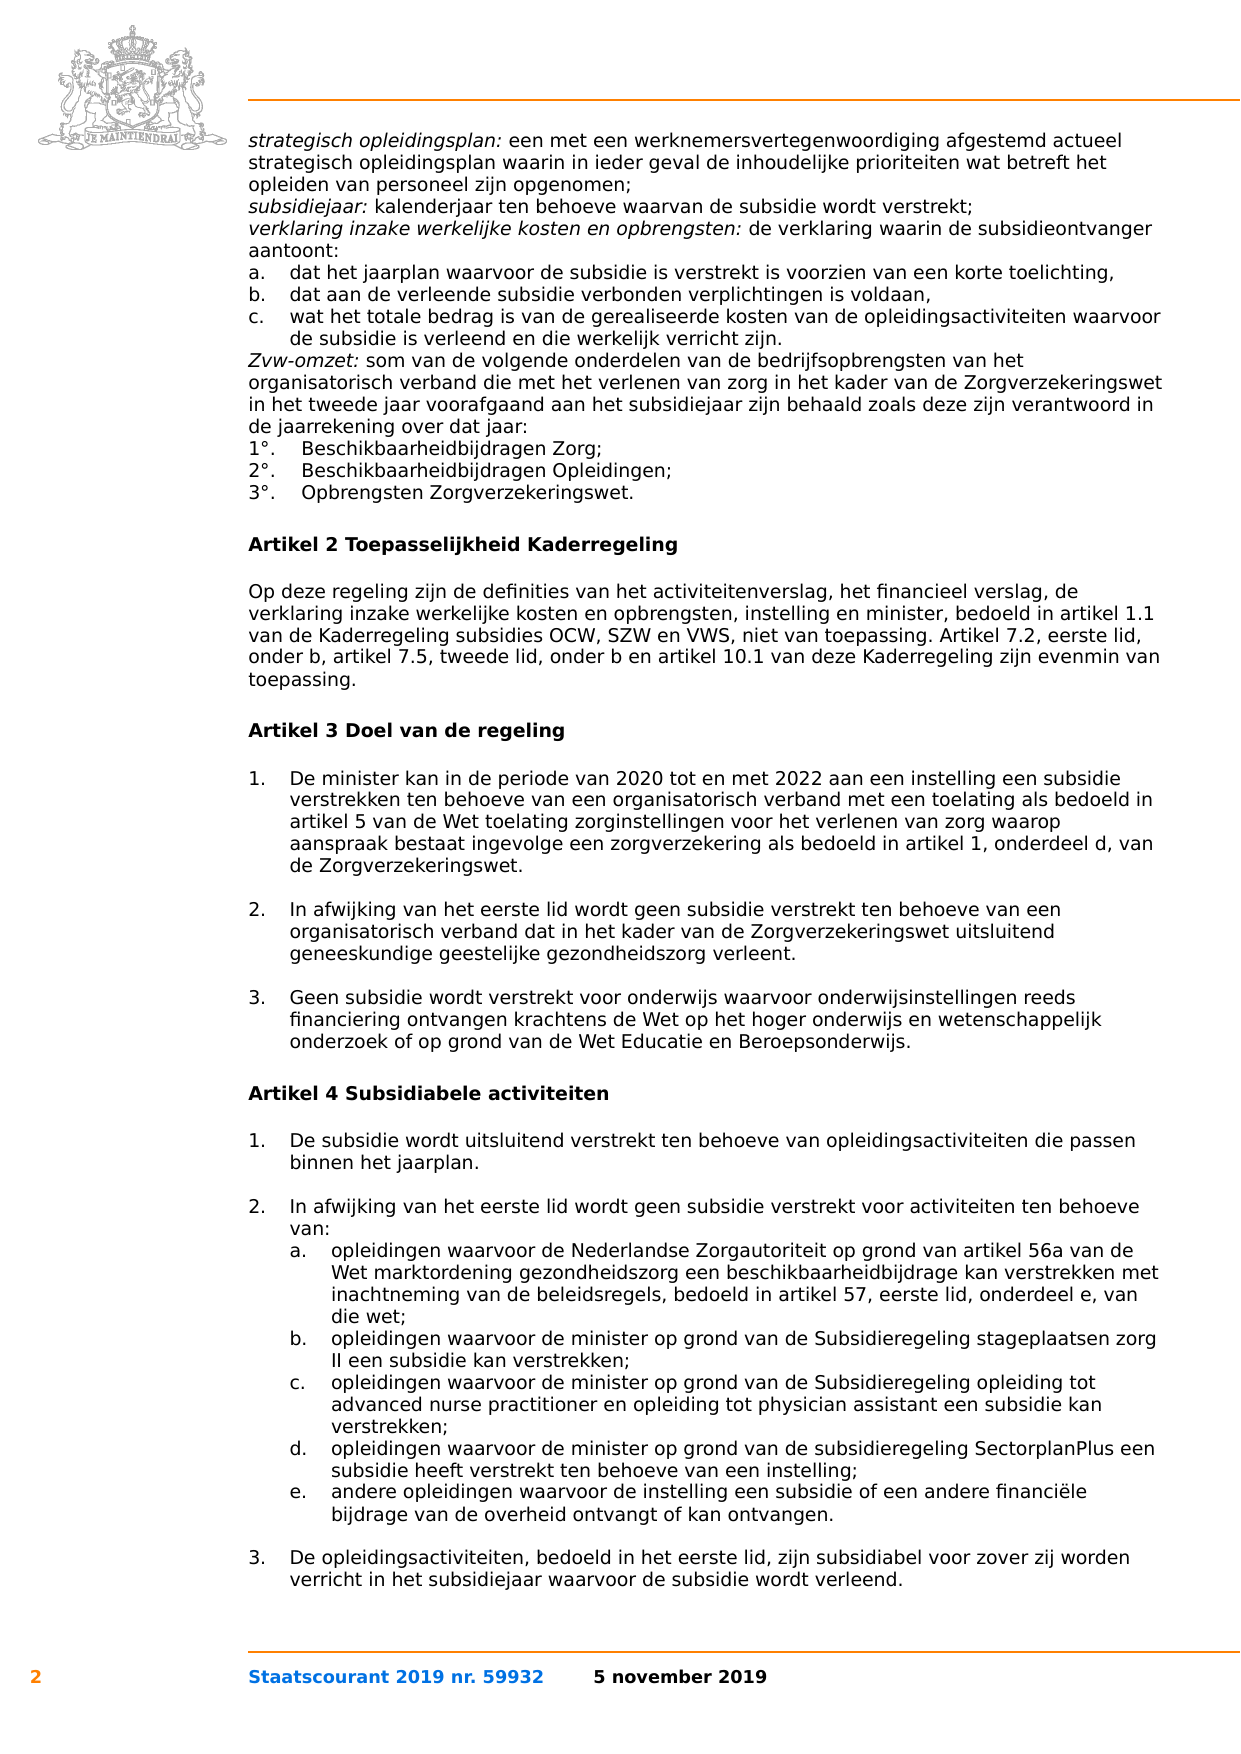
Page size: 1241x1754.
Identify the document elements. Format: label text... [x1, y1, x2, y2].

text 1°. Beschikbaarheidbijdragen Zorg; [248, 438, 1163, 459]
picture [38, 25, 227, 150]
text 1. De minister kan in de periode van 2020 tot en met 2022 aan een instelling een subsidie verstrekken ten behoeve van een organisatorisch verband met een toelating als bedoeld in artikel 5 van de Wet toelating zorginstellingen voor het verlenen van zorg waarop aanspraak bestaat ingevolge een zorgverzekering als bedoeld in artikel 1, onderdeel d, van de Zorgverzekeringswet. [248, 767, 1163, 877]
text subsidiejaar: kalenderjaar ten behoeve waarvan de subsidie wordt verstrekt; [248, 196, 1163, 218]
text c. wat het totale bedrag is van de gerealiseerde kosten van de opleidingsactiviteiten waarvoor de subsidie is verleend en die werkelijk verricht zijn. [248, 306, 1163, 350]
text 2°. Beschikbaarheidbijdragen Opleidingen; [248, 459, 1163, 482]
text 2. In afwijking van het eerste lid wordt geen subsidie verstrekt voor activiteiten ten behoeve van: [248, 1196, 1163, 1240]
text e. andere opleidingen waarvoor de instelling een subsidie of een andere financiële bijdrage van de overheid ontvangt of kan ontvangen. [289, 1481, 1163, 1525]
text c. opleidingen waarvoor de minister op grond van de Subsidieregeling opleiding tot advanced nurse practitioner en opleiding tot physician assistant een subsidie kan verstrekken; [289, 1372, 1163, 1437]
text verklaring inzake werkelijke kosten en opbrengsten: de verklaring waarin de subsidieontvanger aantoont: [248, 218, 1163, 262]
text 3°. Opbrengsten Zorgverzekeringswet. [248, 482, 1163, 503]
subtitle Artikel 4 Subsidiabele activiteiten [248, 1083, 1163, 1105]
text b. dat aan de verleende subsidie verbonden verplichtingen is voldaan, [248, 284, 1163, 306]
subtitle Artikel 2 Toepasselijkheid Kaderregeling [248, 533, 1163, 556]
text Zvw-omzet: som van de volgende onderdelen van de bedrijfsopbrengsten van het organisatorisch verband die met het verlenen van zorg in het kader van de Zorgverzekeringswet in het tweede jaar voorafgaand aan het subsidiejaar zijn behaald zoals deze zijn verantwoord in de jaarrekening over dat jaar: [248, 350, 1163, 438]
text strategisch opleidingsplan: een met een werknemersvertegenwoordiging afgestemd actueel strategisch opleidingsplan waarin in ieder geval de inhoudelijke prioriteiten wat betreft het opleiden van personeel zijn opgenomen; [248, 130, 1163, 196]
subtitle Artikel 3 Doel van de regeling [248, 720, 1163, 742]
text a. dat het jaarplan waarvoor de subsidie is verstrekt is voorzien van een korte toelichting, [248, 262, 1163, 284]
text 1. De subsidie wordt uitsluitend verstrekt ten behoeve van opleidingsactiviteiten die passen binnen het jaarplan. [248, 1130, 1163, 1174]
text b. opleidingen waarvoor de minister op grond van de Subsidieregeling stageplaatsen zorg II een subsidie kan verstrekken; [289, 1328, 1163, 1372]
text d. opleidingen waarvoor de minister op grond van de subsidieregeling SectorplanPlus een subsidie heeft verstrekt ten behoeve van een instelling; [289, 1437, 1163, 1481]
text Op deze regeling zijn de definities van het activiteitenverslag, het financieel verslag, de verklaring inzake werkelijke kosten en opbrengsten, instelling en minister, bedoeld in artikel 1.1 van de Kaderregeling subsidies OCW, SZW en VWS, niet van toepassing. Artikel 7.2, eerste lid, onder b, artikel 7.5, tweede lid, onder b en artikel 10.1 van deze Kaderregeling zijn evenmin van toepassing. [248, 581, 1163, 690]
text 2. In afwijking van het eerste lid wordt geen subsidie verstrekt ten behoeve van een organisatorisch verband dat in het kader van de Zorgverzekeringswet uitsluitend geneeskundige geestelijke gezondheidszorg verleent. [248, 899, 1163, 965]
text 3. De opleidingsactiviteiten, bedoeld in het eerste lid, zijn subsidiabel voor zover zij worden verricht in het subsidiejaar waarvoor de subsidie wordt verleend. [248, 1547, 1163, 1591]
text a. opleidingen waarvoor de Nederlandse Zorgautoriteit op grond van artikel 56a van de Wet marktordening gezondheidszorg een beschikbaarheidbijdrage kan verstrekken met inachtneming van de beleidsregels, bedoeld in artikel 57, eerste lid, onderdeel e, van die wet; [289, 1240, 1163, 1328]
text 3. Geen subsidie wordt verstrekt voor onderwijs waarvoor onderwijsinstellingen reeds financiering ontvangen krachtens de Wet op het hoger onderwijs en wetenschappelijk onderzoek of op grond van de Wet Educatie en Beroepsonderwijs. [248, 987, 1163, 1053]
